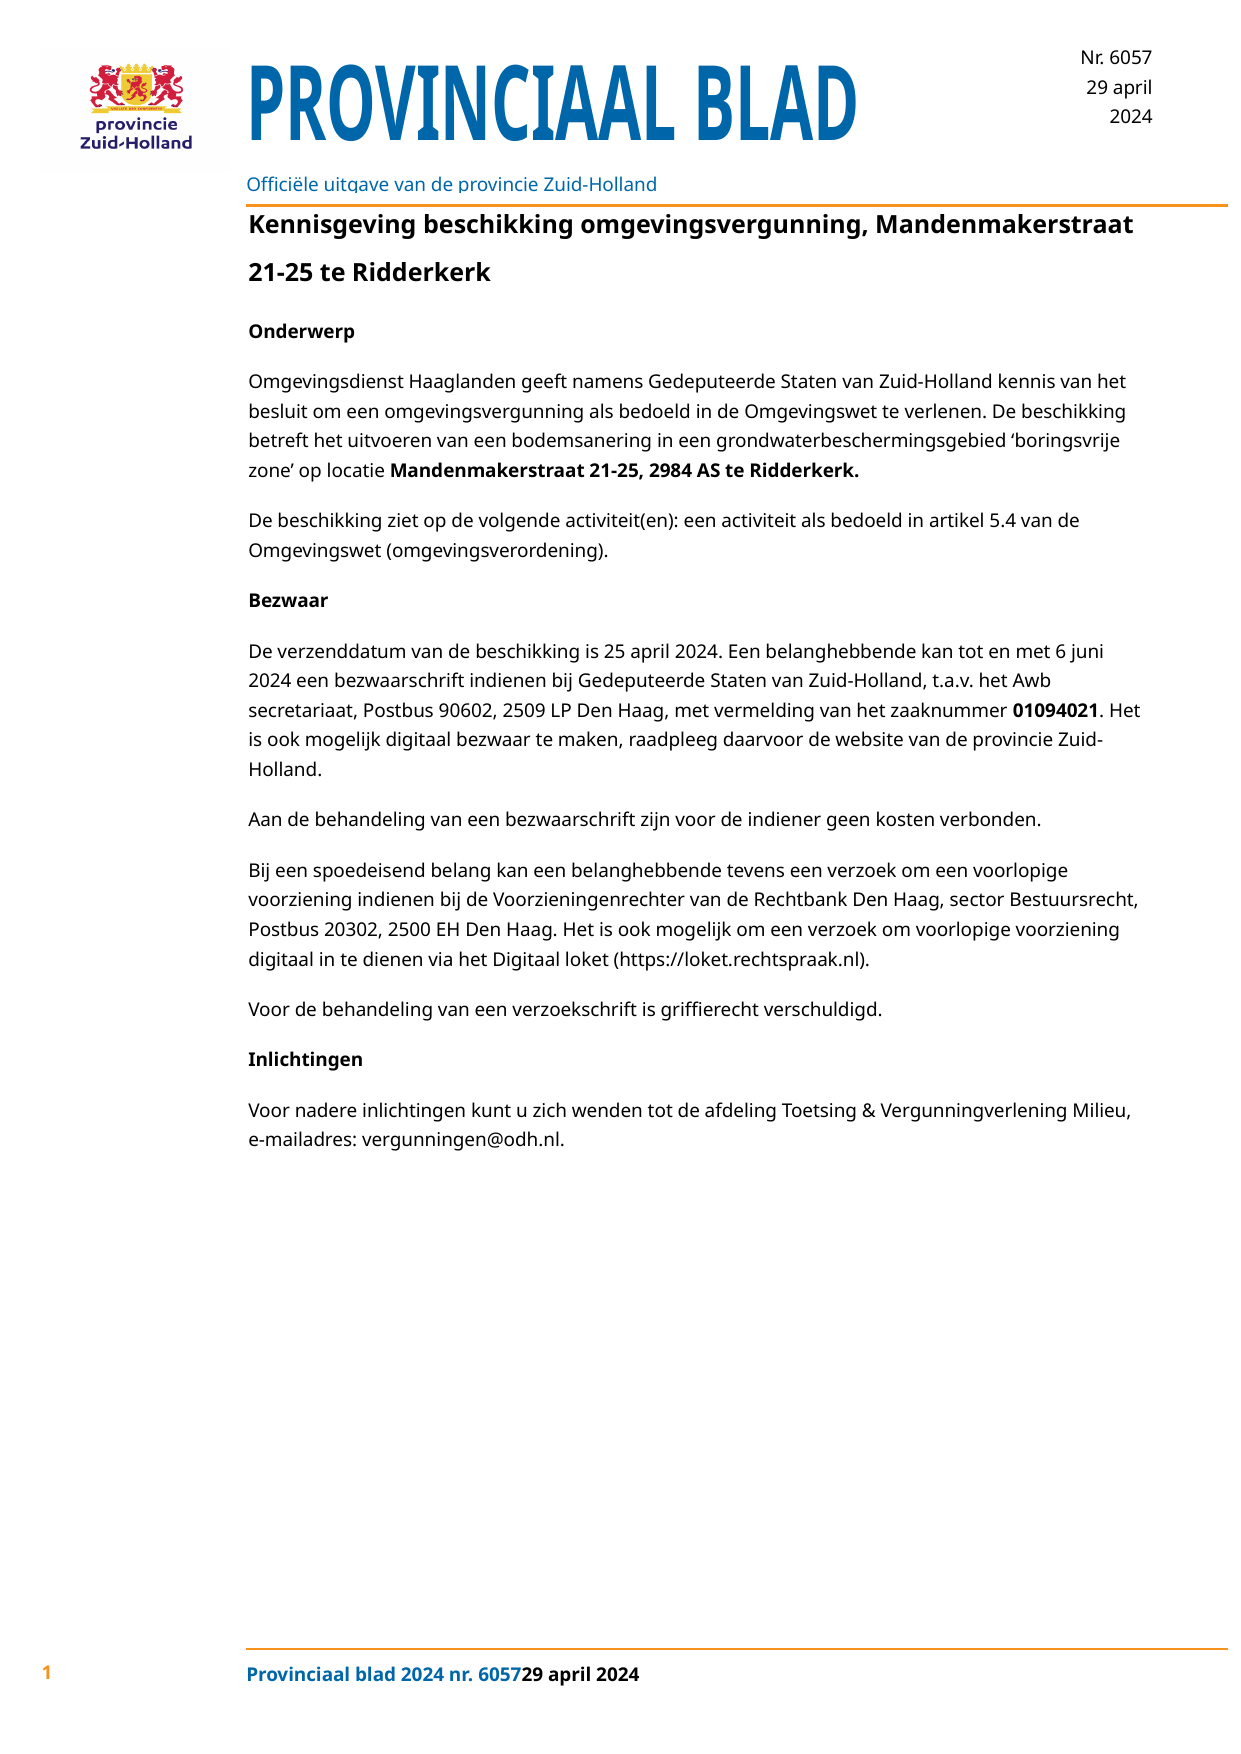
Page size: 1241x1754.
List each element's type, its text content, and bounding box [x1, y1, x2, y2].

picture [41, 47, 231, 172]
text Onderwerp [248, 318, 1152, 344]
text De verzenddatum van de beschikking is 25 april 2024. Een belanghebbende kan tot en met 6 juni 2024 een bezwaarschrift indienen bij Gedeputeerde Staten van Zuid-Holland, t.a.v. het Awb secretariaat, Postbus 90602, 2509 LP Den Haag, met vermelding van het zaaknummer 01094021. Het is ook mogelijk digitaal bezwaar te maken, raadpleeg daarvoor de website van de provincie Zuid-Holland. [248, 638, 1152, 782]
text Omgevingsdienst Haaglanden geeft namens Gedeputeerde Staten van Zuid-Holland kennis van het besluit om een omgevingsvergunning als bedoeld in de Omgevingswet te verlenen. De beschikking betreft het uitvoeren van een bodemsanering in een grondwaterbeschermingsgebied ‘boringsvrije zone’ op locatie Mandenmakerstraat 21-25, 2984 AS te Ridderkerk. [248, 368, 1152, 483]
text Bezwaar [248, 587, 1152, 613]
text Voor de behandeling van een verzoekschrift is griffierecht verschuldigd. [248, 996, 1152, 1022]
text Aan de behandeling van een bezwaarschrift zijn voor de indiener geen kosten verbonden. [248, 807, 1152, 832]
text Bij een spoedeisend belang kan een belanghebbende tevens een verzoek om een voorlopige voorziening indienen bij de Voorzieningenrechter van de Rechtbank Den Haag, sector Bestuursrecht, Postbus 20302, 2500 EH Den Haag. Het is ook mogelijk om een verzoek om voorlopige voorziening digitaal in te dienen via het Digitaal loket (https://loket.rechtspraak.nl). [248, 857, 1152, 972]
text De beschikking ziet op de volgende activiteit(en): een activiteit als bedoeld in artikel 5.4 van de Omgevingswet (omgevingsverordening). [248, 507, 1152, 563]
text Voor nadere inlichtingen kunt u zich wenden tot de afdeling Toetsing & Vergunningverlening Milieu, e-mailadres: vergunningen@odh.nl. [248, 1097, 1152, 1152]
text Inlichtingen [248, 1047, 1152, 1072]
text Kennisgeving beschikking omgevingsvergunning, Mandenmakerstraat 21-25 te Ridderkerk [248, 207, 1152, 288]
